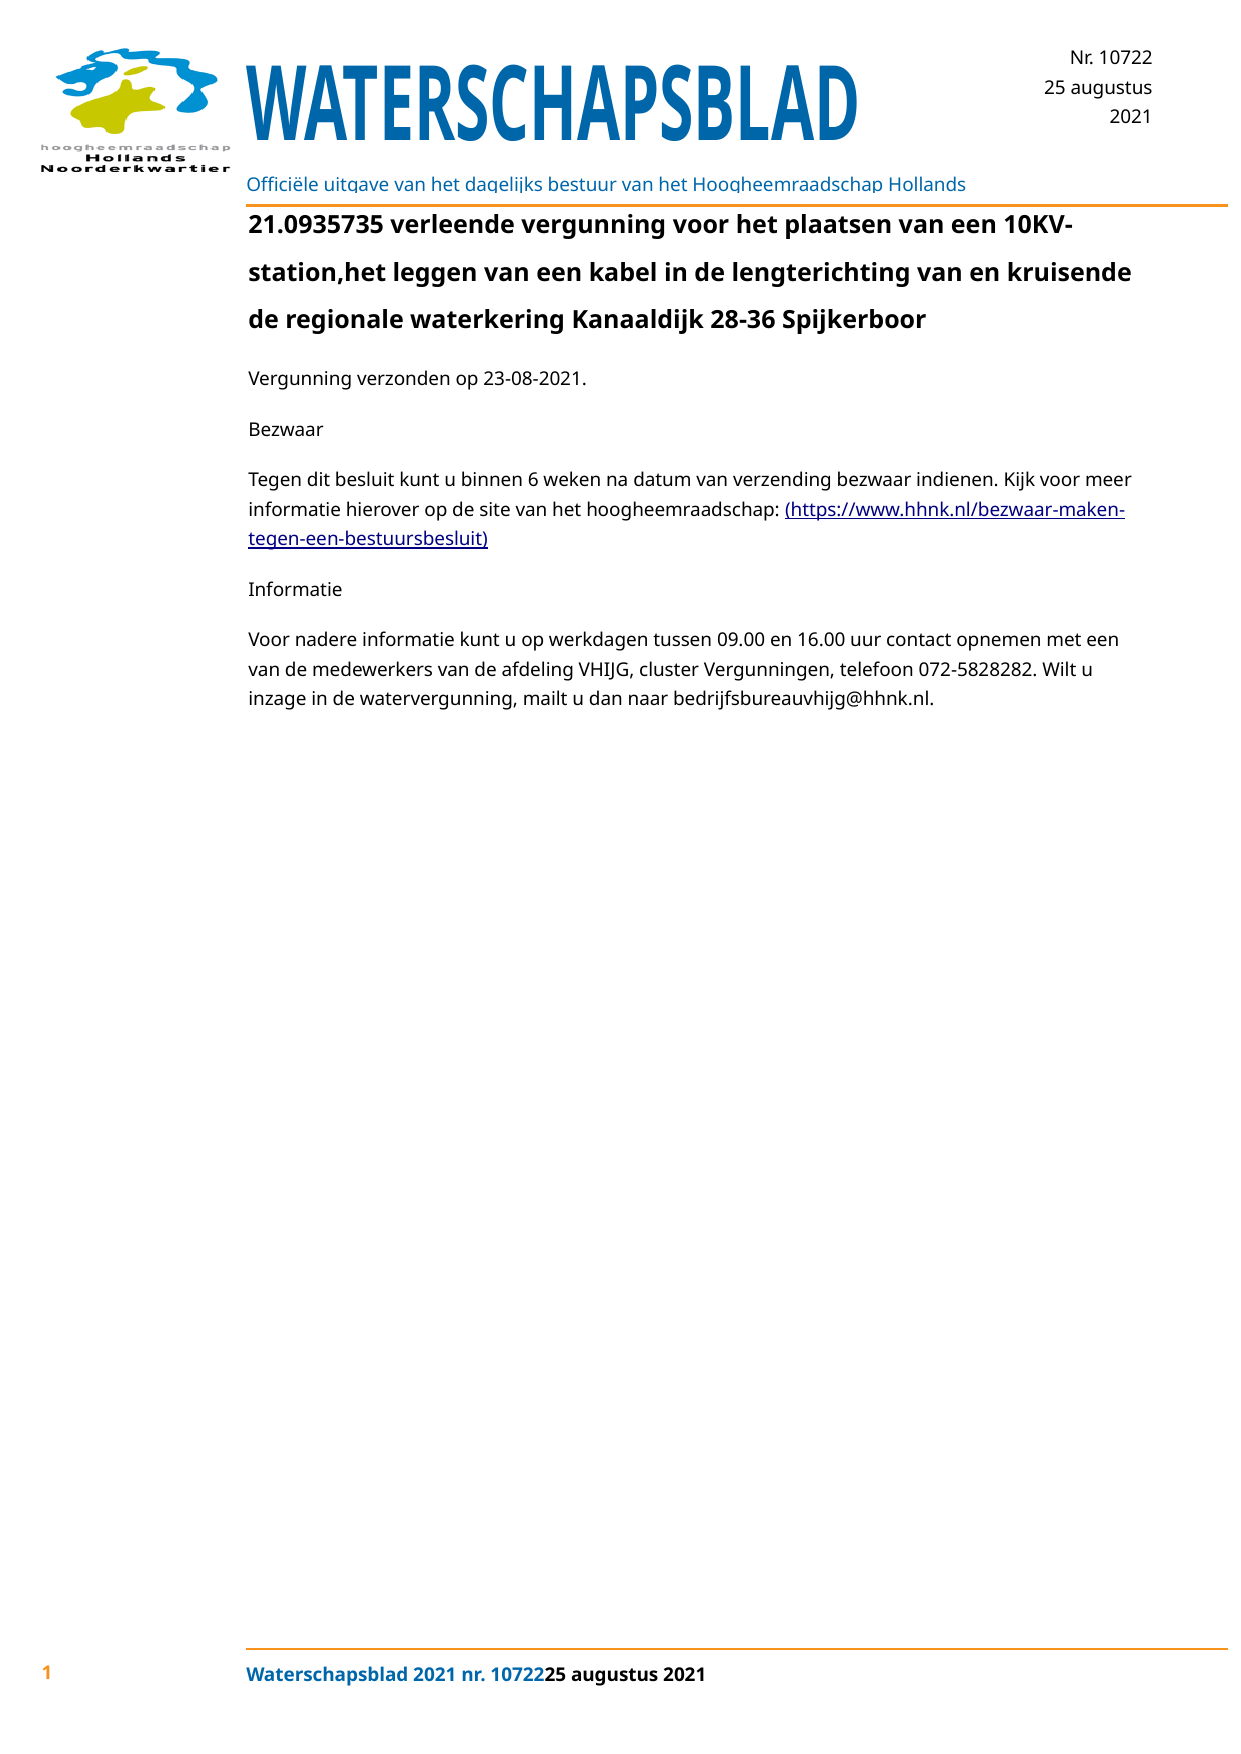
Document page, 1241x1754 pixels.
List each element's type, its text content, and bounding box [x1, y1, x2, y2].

text 21.0935735 verleende vergunning voor het plaatsen van een 10KV-station,het leggen van een kabel in de lengterichting van en kruisende de regionale waterkering Kanaaldijk 28-36 Spijkerboor [248, 207, 1152, 336]
text Bezwaar [248, 416, 1152, 442]
text Voor nadere informatie kunt u op werkdagen tussen 09.00 en 16.00 uur contact opnemen met een van de medewerkers van de afdeling VHIJG, cluster Vergunningen, telefoon 072-5828282. Wilt u inzage in de watervergunning, mailt u dan naar bedrijfsbureauvhijg@hhnk.nl. [248, 626, 1152, 711]
text Informatie [248, 576, 1152, 602]
picture [41, 47, 231, 172]
text Vergunning verzonden op 23-08-2021. [248, 366, 1152, 391]
text Tegen dit besluit kunt u binnen 6 weken na datum van verzending bezwaar indienen. Kijk voor meer informatie hierover op de site van het hoogheemraadschap: (https://www.hhnk.nl/bezwaar-maken-tegen-een-bestuursbesluit) [248, 466, 1152, 551]
